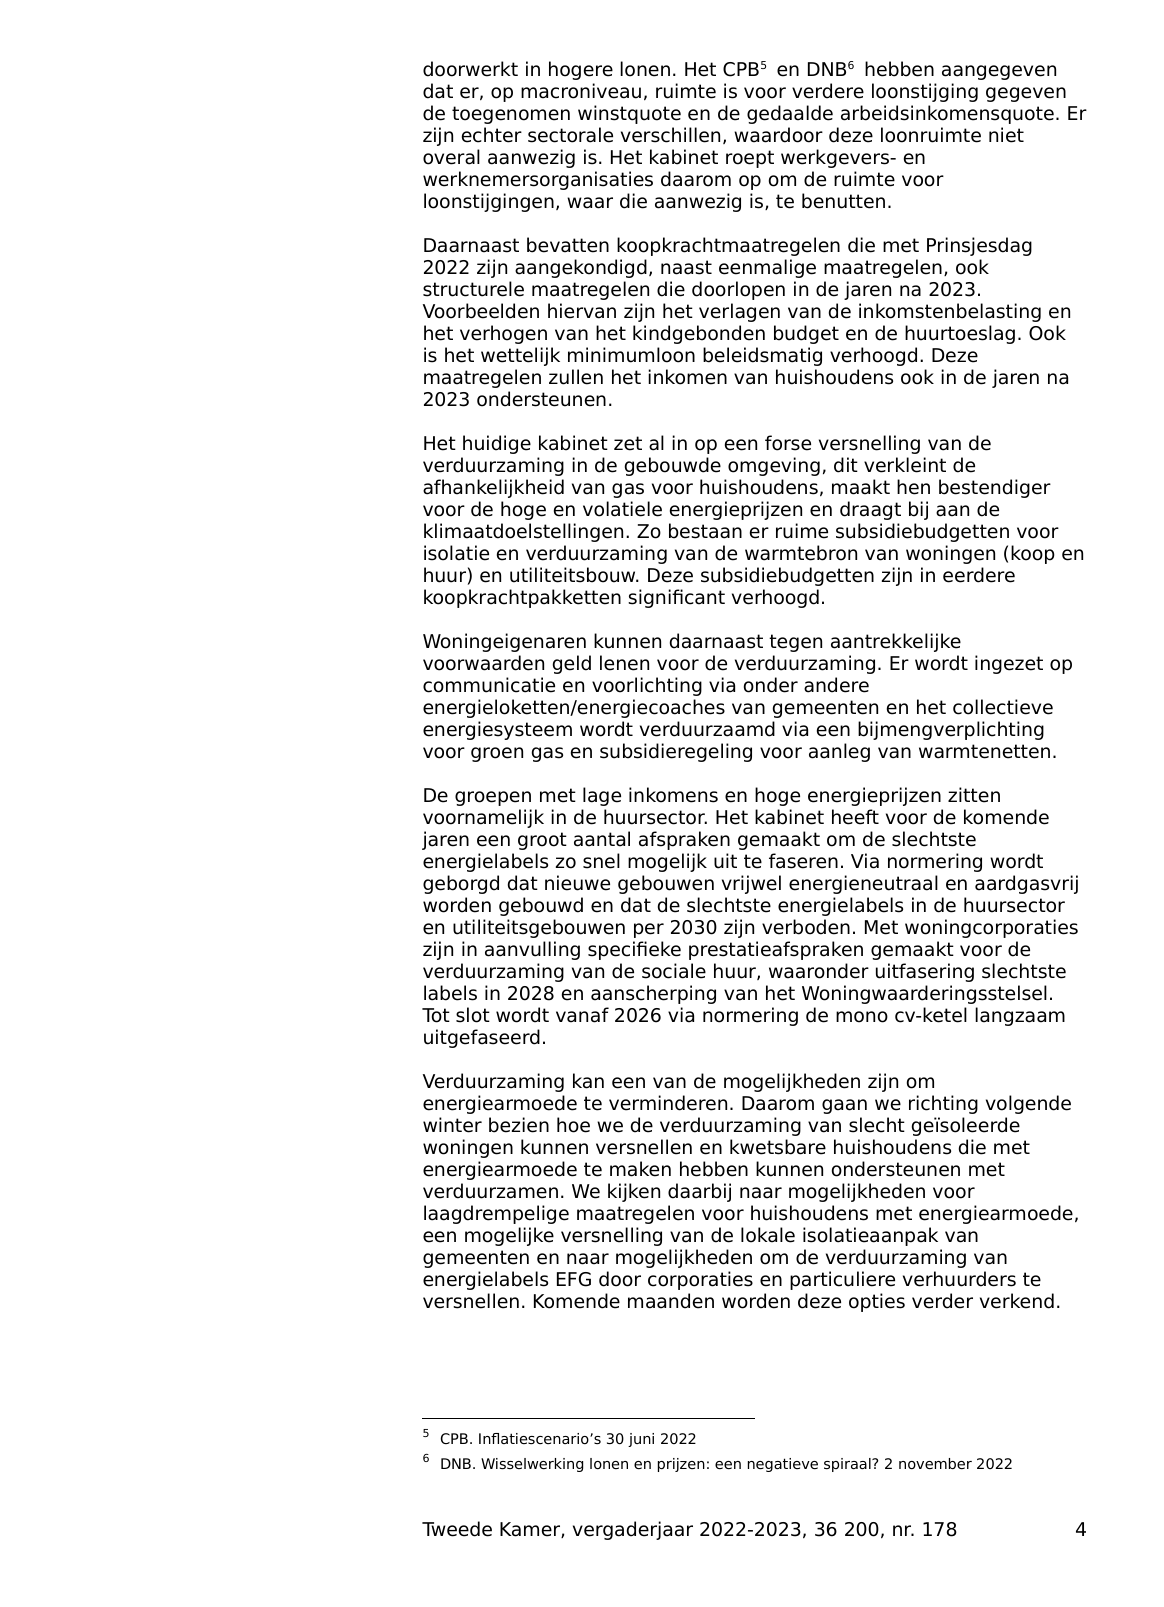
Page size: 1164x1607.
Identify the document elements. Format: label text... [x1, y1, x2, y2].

text Het huidige kabinet zet al in op een forse versnelling van de verduurzaming in de gebouwde omgeving, dit verkleint de afhankelijkheid van gas voor huishoudens, maakt hen bestendiger voor de hoge en volatiele energieprijzen en draagt bij aan de klimaatdoelstellingen. Zo bestaan er ruime subsidiebudgetten voor isolatie en verduurzaming van de warmtebron van woningen (koop en huur) en utiliteitsbouw. Deze subsidiebudgetten zijn in eerdere koopkrachtpakketten significant verhoogd. [422, 433, 1087, 609]
text DNB. Wisselwerking lonen en prijzen: een negatieve spiraal? 2 november 2022 [422, 1452, 1087, 1474]
text doorwerkt in hogere lonen. Het CPB en DNB hebben aangegeven dat er, op macroniveau, ruimte is voor verdere loonstijging gegeven de toegenomen winstquote en de gedaalde arbeidsinkomensquote. Er zijn echter sectorale verschillen, waardoor deze loonruimte niet overal aanwezig is. Het kabinet roept werkgevers- en werknemersorganisaties daarom op om de ruimte voor loonstijgingen, waar die aanwezig is, te benutten. [422, 59, 1087, 213]
text Woningeigenaren kunnen daarnaast tegen aantrekkelijke voorwaarden geld lenen voor de verduurzaming. Er wordt ingezet op communicatie en voorlichting via onder andere energieloketten/energiecoaches van gemeenten en het collectieve energiesysteem wordt verduurzaamd via een bijmengverplichting voor groen gas en subsidieregeling voor aanleg van warmtenetten. [422, 631, 1087, 763]
text De groepen met lage inkomens en hoge energieprijzen zitten voornamelijk in de huursector. Het kabinet heeft voor de komende jaren een groot aantal afspraken gemaakt om de slechtste energielabels zo snel mogelijk uit te faseren. Via normering wordt geborgd dat nieuwe gebouwen vrijwel energieneutraal en aardgasvrij worden gebouwd en dat de slechtste energielabels in de huursector en utiliteitsgebouwen per 2030 zijn verboden. Met woningcorporaties zijn in aanvulling specifieke prestatieafspraken gemaakt voor de verduurzaming van de sociale huur, waaronder uitfasering slechtste labels in 2028 en aanscherping van het Woningwaarderingsstelsel. Tot slot wordt vanaf 2026 via normering de mono cv-ketel langzaam uitgefaseerd. [422, 785, 1087, 1049]
text CPB. Inflatiescenario’s 30 juni 2022 [422, 1427, 1087, 1449]
text Verduurzaming kan een van de mogelijkheden zijn om energiearmoede te verminderen. Daarom gaan we richting volgende winter bezien hoe we de verduurzaming van slecht geïsoleerde woningen kunnen versnellen en kwetsbare huishoudens die met energiearmoede te maken hebben kunnen ondersteunen met verduurzamen. We kijken daarbij naar mogelijkheden voor laagdrempelige maatregelen voor huishoudens met energiearmoede, een mogelijke versnelling van de lokale isolatieaanpak van gemeenten en naar mogelijkheden om de verduurzaming van energielabels EFG door corporaties en particuliere verhuurders te versnellen. Komende maanden worden deze opties verder verkend. [422, 1071, 1087, 1313]
text Daarnaast bevatten koopkrachtmaatregelen die met Prinsjesdag 2022 zijn aangekondigd, naast eenmalige maatregelen, ook structurele maatregelen die doorlopen in de jaren na 2023. Voorbeelden hiervan zijn het verlagen van de inkomstenbelasting en het verhogen van het kindgebonden budget en de huurtoeslag. Ook is het wettelijk minimumloon beleidsmatig verhoogd. Deze maatregelen zullen het inkomen van huishoudens ook in de jaren na 2023 ondersteunen. [422, 235, 1087, 411]
